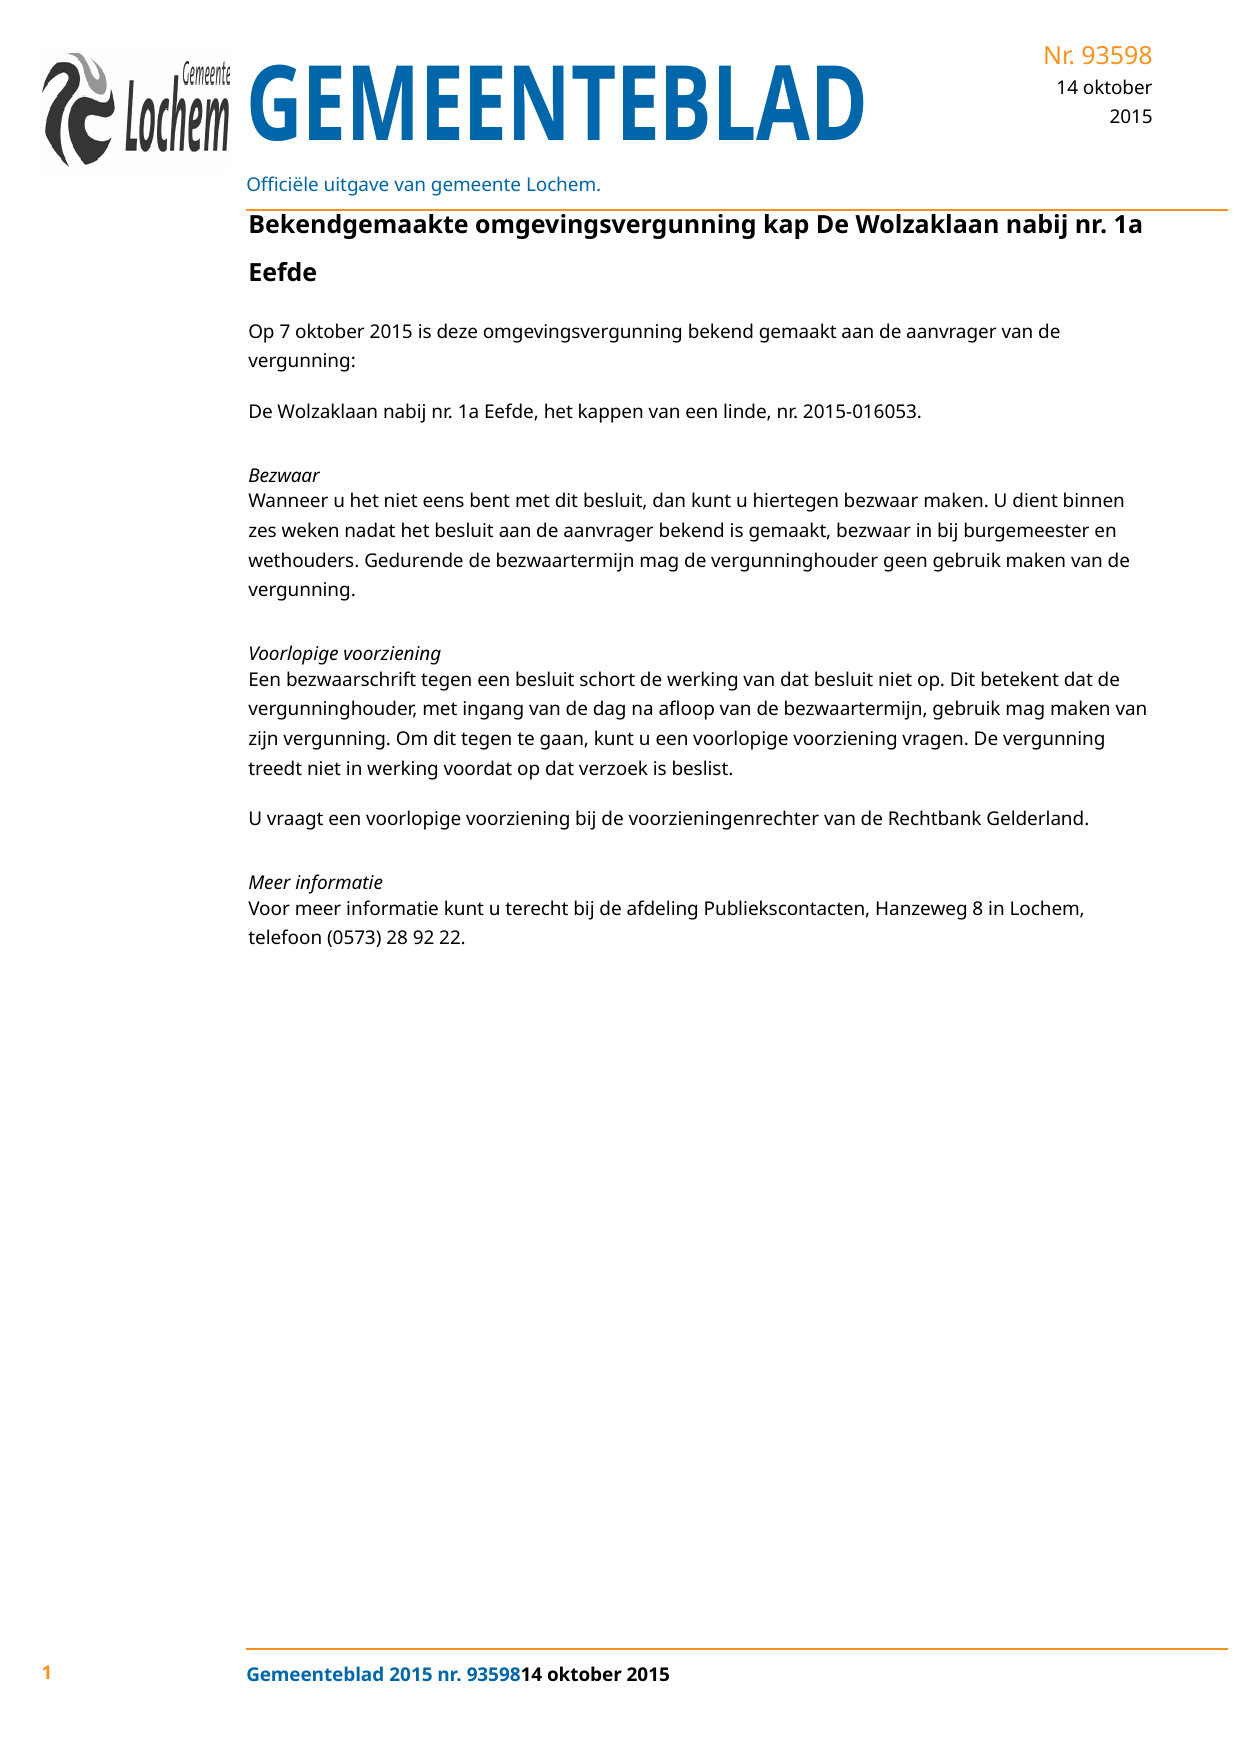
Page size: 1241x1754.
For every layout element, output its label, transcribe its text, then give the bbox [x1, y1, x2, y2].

text Bezwaar [248, 462, 1152, 488]
text U vraagt een voorlopige voorziening bij de voorzieningenrechter van de Rechtbank Gelderland. [248, 805, 1152, 831]
text De Wolzaklaan nabij nr. 1a Eefde, het kappen van een linde, nr. 2015-016053. [248, 398, 1152, 424]
text Meer informatie [248, 869, 1152, 895]
text Voorlopige voorziening [248, 640, 1152, 666]
text Op 7 oktober 2015 is deze omgevingsvergunning bekend gemaakt aan de aanvrager van de vergunning: [248, 318, 1152, 373]
text Bekendgemaakte omgevingsvergunning kap De Wolzaklaan nabij nr. 1a Eefde [248, 211, 1152, 288]
text Een bezwaarschrift tegen een besluit schort de werking van dat besluit niet op. Dit betekent dat de vergunninghouder, met ingang van de dag na afloop van de bezwaartermijn, gebruik mag maken van zijn vergunning. Om dit tegen te gaan, kunt u een voorlopige voorziening vragen. De vergunning treedt niet in werking voordat op dat verzoek is beslist. [248, 666, 1152, 781]
text Wanneer u het niet eens bent met dit besluit, dan kunt u hiertegen bezwaar maken. U dient binnen zes weken nadat het besluit aan de aanvrager bekend is gemaakt, bezwaar in bij burgemeester en wethouders. Gedurende de bezwaartermijn mag de vergunninghouder geen gebruik maken van de vergunning. [248, 488, 1152, 602]
picture [41, 47, 231, 172]
text Voor meer informatie kunt u terecht bij de afdeling Publiekscontacten, Hanzeweg 8 in Lochem, telefoon (0573) 28 92 22. [248, 895, 1152, 950]
